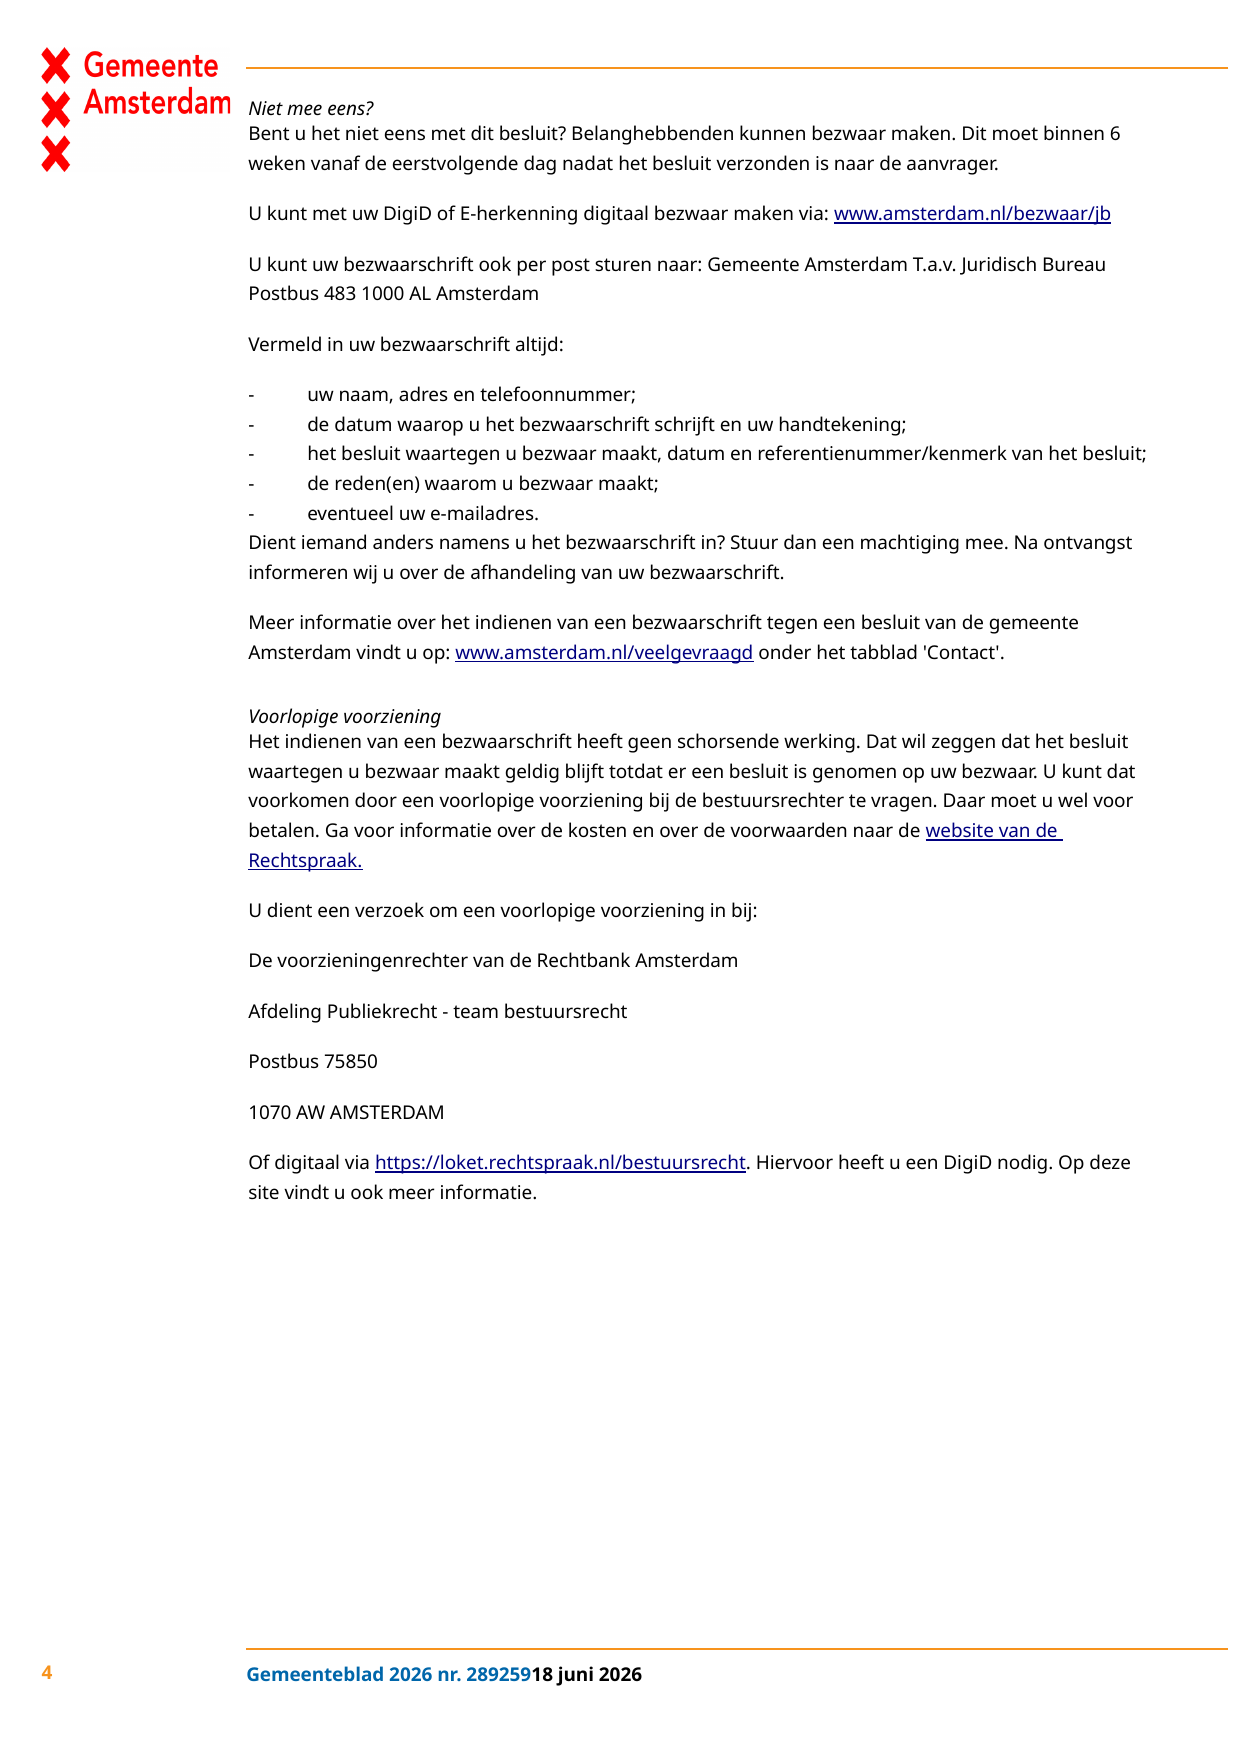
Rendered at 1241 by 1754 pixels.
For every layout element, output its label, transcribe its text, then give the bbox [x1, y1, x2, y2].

text Of digitaal via https://loket.rechtspraak.nl/bestuursrecht. Hiervoor heeft u een DigiD nodig. Op deze site vindt u ook meer informatie. [248, 1149, 1152, 1205]
text U kunt met uw DigiD of E-herkenning digitaal bezwaar maken via: www.amsterdam.nl/bezwaar/jb [248, 201, 1152, 226]
list de datum waarop u het bezwaarschrift schrijft en uw handtekening; [248, 411, 1152, 437]
text 1070 AW AMSTERDAM [248, 1099, 1152, 1125]
text U dient een verzoek om een voorlopige voorziening in bij: [248, 897, 1152, 923]
list eventueel uw e-mailadres. [248, 500, 1152, 525]
text Afdeling Publiekrecht - team bestuursrecht [248, 998, 1152, 1024]
text Dient iemand anders namens u het bezwaarschrift in? Stuur dan een machtiging mee. Na ontvangst informeren wij u over de afhandeling van uw bezwaarschrift. [248, 529, 1152, 584]
text Meer informatie over het indienen van een bezwaarschrift tegen een besluit van de gemeente Amsterdam vindt u op: www.amsterdam.nl/veelgevraagd onder het tabblad 'Contact'. [248, 609, 1152, 664]
text U kunt uw bezwaarschrift ook per post sturen naar: Gemeente Amsterdam T.a.v. Juridisch Bureau Postbus 483 1000 AL Amsterdam [248, 251, 1152, 306]
list uw naam, adres en telefoonnummer; [248, 381, 1152, 407]
text Vermeld in uw bezwaarschrift altijd: [248, 331, 1152, 357]
list de reden(en) waarom u bezwaar maakt; [248, 470, 1152, 496]
text Voorlopige voorziening [248, 703, 1152, 728]
text Het indienen van een bezwaarschrift heeft geen schorsende werking. Dat wil zeggen dat het besluit waartegen u bezwaar maakt geldig blijft totdat er een besluit is genomen op uw bezwaar. U kunt dat voorkomen door een voorlopige voorziening bij de bestuursrechter te vragen. Daar moet u wel voor betalen. Ga voor informatie over de kosten en over de voorwaarden naar de website van de Rechtspraak. [248, 728, 1152, 873]
text Postbus 75850 [248, 1048, 1152, 1074]
text Niet mee eens? [248, 95, 1152, 121]
list het besluit waartegen u bezwaar maakt, datum en referentienummer/kenmerk van het besluit; [248, 441, 1152, 466]
picture [41, 47, 231, 172]
text De voorzieningenrechter van de Rechtbank Amsterdam [248, 948, 1152, 973]
text Bent u het niet eens met dit besluit? Belanghebbenden kunnen bezwaar maken. Dit moet binnen 6 weken vanaf de eerstvolgende dag nadat het besluit verzonden is naar de aanvrager. [248, 121, 1152, 176]
